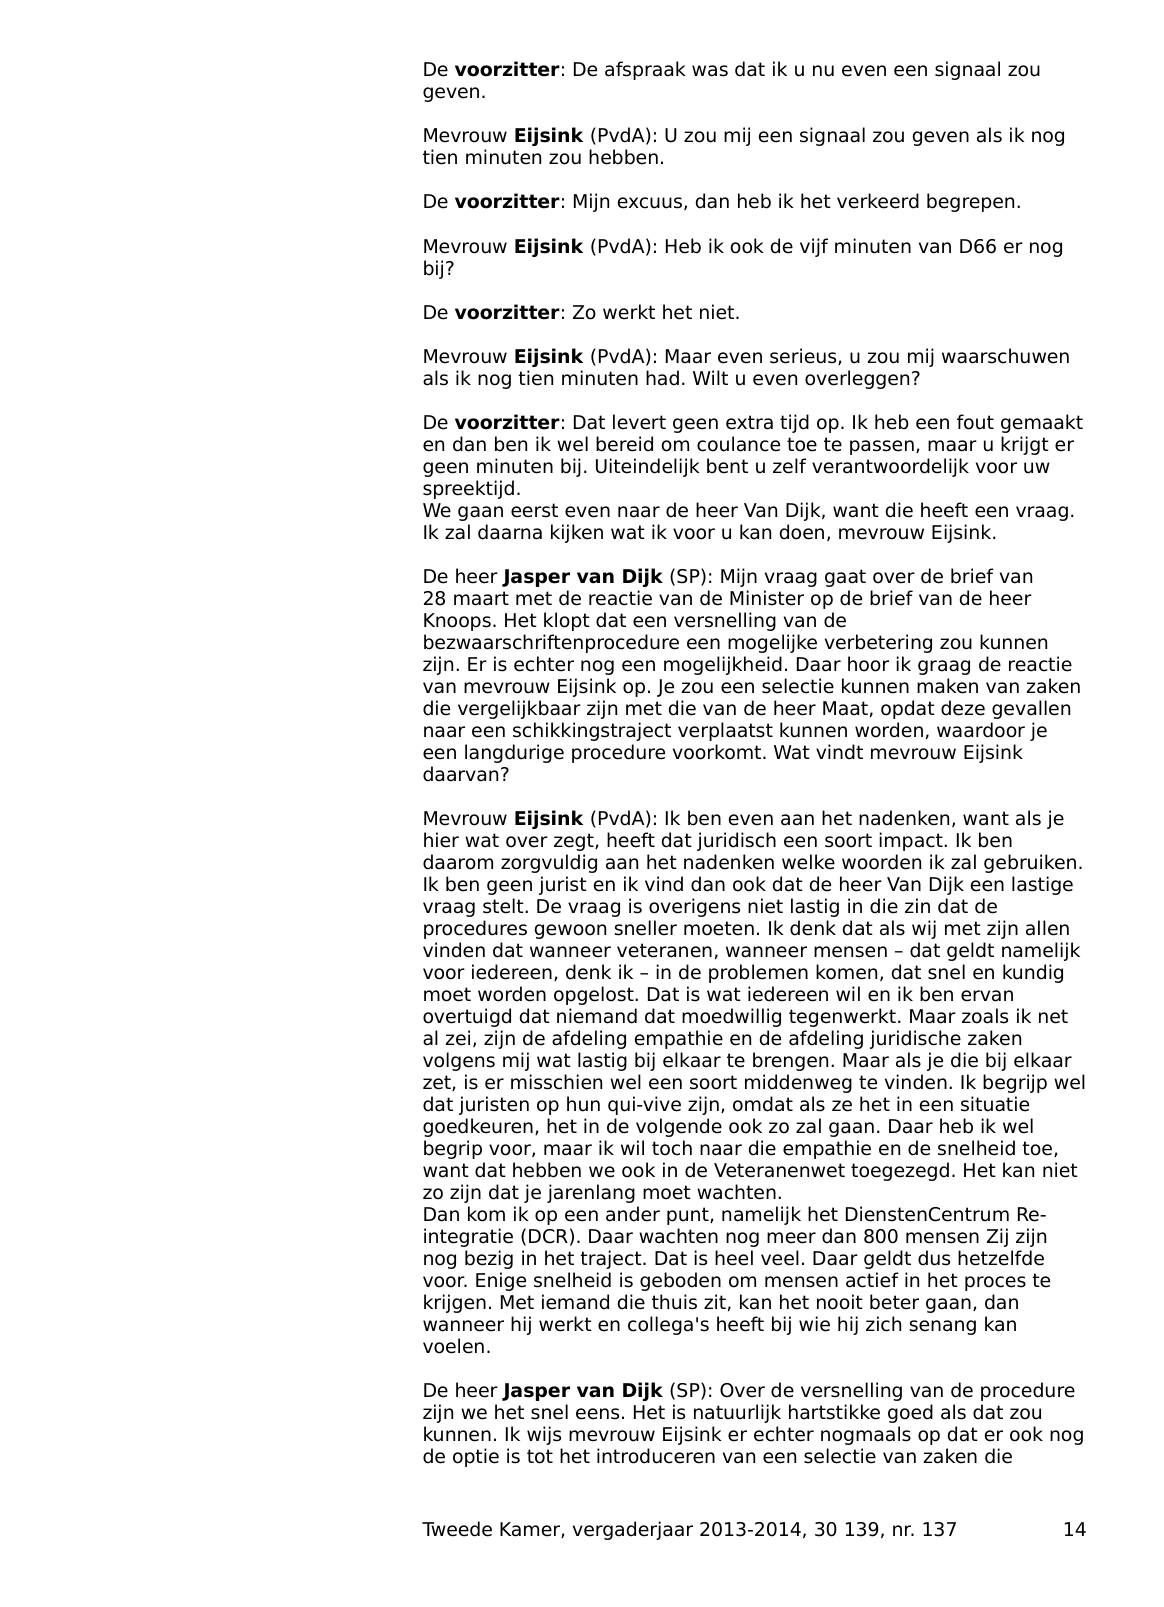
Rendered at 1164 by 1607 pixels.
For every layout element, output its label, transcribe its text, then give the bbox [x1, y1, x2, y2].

text De heer Jasper van Dijk (SP): Mijn vraag gaat over de brief van 28 maart met de reactie van de Minister op de brief van de heer Knoops. Het klopt dat een versnelling van de bezwaarschriftenprocedure een mogelijke verbetering zou kunnen zijn. Er is echter nog een mogelijkheid. Daar hoor ik graag de reactie van mevrouw Eijsink op. Je zou een selectie kunnen maken van zaken die vergelijkbaar zijn met die van de heer Maat, opdat deze gevallen naar een schikkingstraject verplaatst kunnen worden, waardoor je een langdurige procedure voorkomt. Wat vindt mevrouw Eijsink daarvan? [422, 566, 1087, 786]
text De heer Jasper van Dijk (SP): Over de versnelling van de procedure zijn we het snel eens. Het is natuurlijk hartstikke goed als dat zou kunnen. Ik wijs mevrouw Eijsink er echter nogmaals op dat er ook nog de optie is tot het introduceren van een selectie van zaken die [422, 1380, 1087, 1468]
text De voorzitter: Zo werkt het niet. [422, 302, 1087, 324]
text Mevrouw Eijsink (PvdA): Ik ben even aan het nadenken, want als je hier wat over zegt, heeft dat juridisch een soort impact. Ik ben daarom zorgvuldig aan het nadenken welke woorden ik zal gebruiken. Ik ben geen jurist en ik vind dan ook dat de heer Van Dijk een lastige vraag stelt. De vraag is overigens niet lastig in die zin dat de procedures gewoon sneller moeten. Ik denk dat als wij met zijn allen vinden dat wanneer veteranen, wanneer mensen – dat geldt namelijk voor iedereen, denk ik – in de problemen komen, dat snel en kundig moet worden opgelost. Dat is wat iedereen wil en ik ben ervan overtuigd dat niemand dat moedwillig tegenwerkt. Maar zoals ik net al zei, zijn de afdeling empathie en de afdeling juridische zaken volgens mij wat lastig bij elkaar te brengen. Maar als je die bij elkaar zet, is er misschien wel een soort middenweg te vinden. Ik begrijp wel dat juristen op hun qui-vive zijn, omdat als ze het in een situatie goedkeuren, het in de volgende ook zo zal gaan. Daar heb ik wel begrip voor, maar ik wil toch naar die empathie en de snelheid toe, want dat hebben we ook in de Veteranenwet toegezegd. Het kan niet zo zijn dat je jarenlang moet wachten. [422, 808, 1087, 1204]
text Mevrouw Eijsink (PvdA): Heb ik ook de vijf minuten van D66 er nog bij? [422, 236, 1087, 279]
text Dan kom ik op een ander punt, namelijk het DienstenCentrum Re-integratie (DCR). Daar wachten nog meer dan 800 mensen Zij zijn nog bezig in het traject. Dat is heel veel. Daar geldt dus hetzelfde voor. Enige snelheid is geboden om mensen actief in het proces te krijgen. Met iemand die thuis zit, kan het nooit beter gaan, dan wanneer hij werkt en collega's heeft bij wie hij zich senang kan voelen. [422, 1204, 1087, 1357]
text Mevrouw Eijsink (PvdA): U zou mij een signaal zou geven als ik nog tien minuten zou hebben. [422, 125, 1087, 169]
text Mevrouw Eijsink (PvdA): Maar even serieus, u zou mij waarschuwen als ik nog tien minuten had. Wilt u even overleggen? [422, 346, 1087, 390]
text De voorzitter: Dat levert geen extra tijd op. Ik heb een fout gemaakt en dan ben ik wel bereid om coulance toe te passen, maar u krijgt er geen minuten bij. Uiteindelijk bent u zelf verantwoordelijk voor uw spreektijd. [422, 412, 1087, 500]
text We gaan eerst even naar de heer Van Dijk, want die heeft een vraag. Ik zal daarna kijken wat ik voor u kan doen, mevrouw Eijsink. [422, 500, 1087, 544]
text De voorzitter: De afspraak was dat ik u nu even een signaal zou geven. [422, 59, 1087, 103]
text De voorzitter: Mijn excuus, dan heb ik het verkeerd begrepen. [422, 191, 1087, 213]
